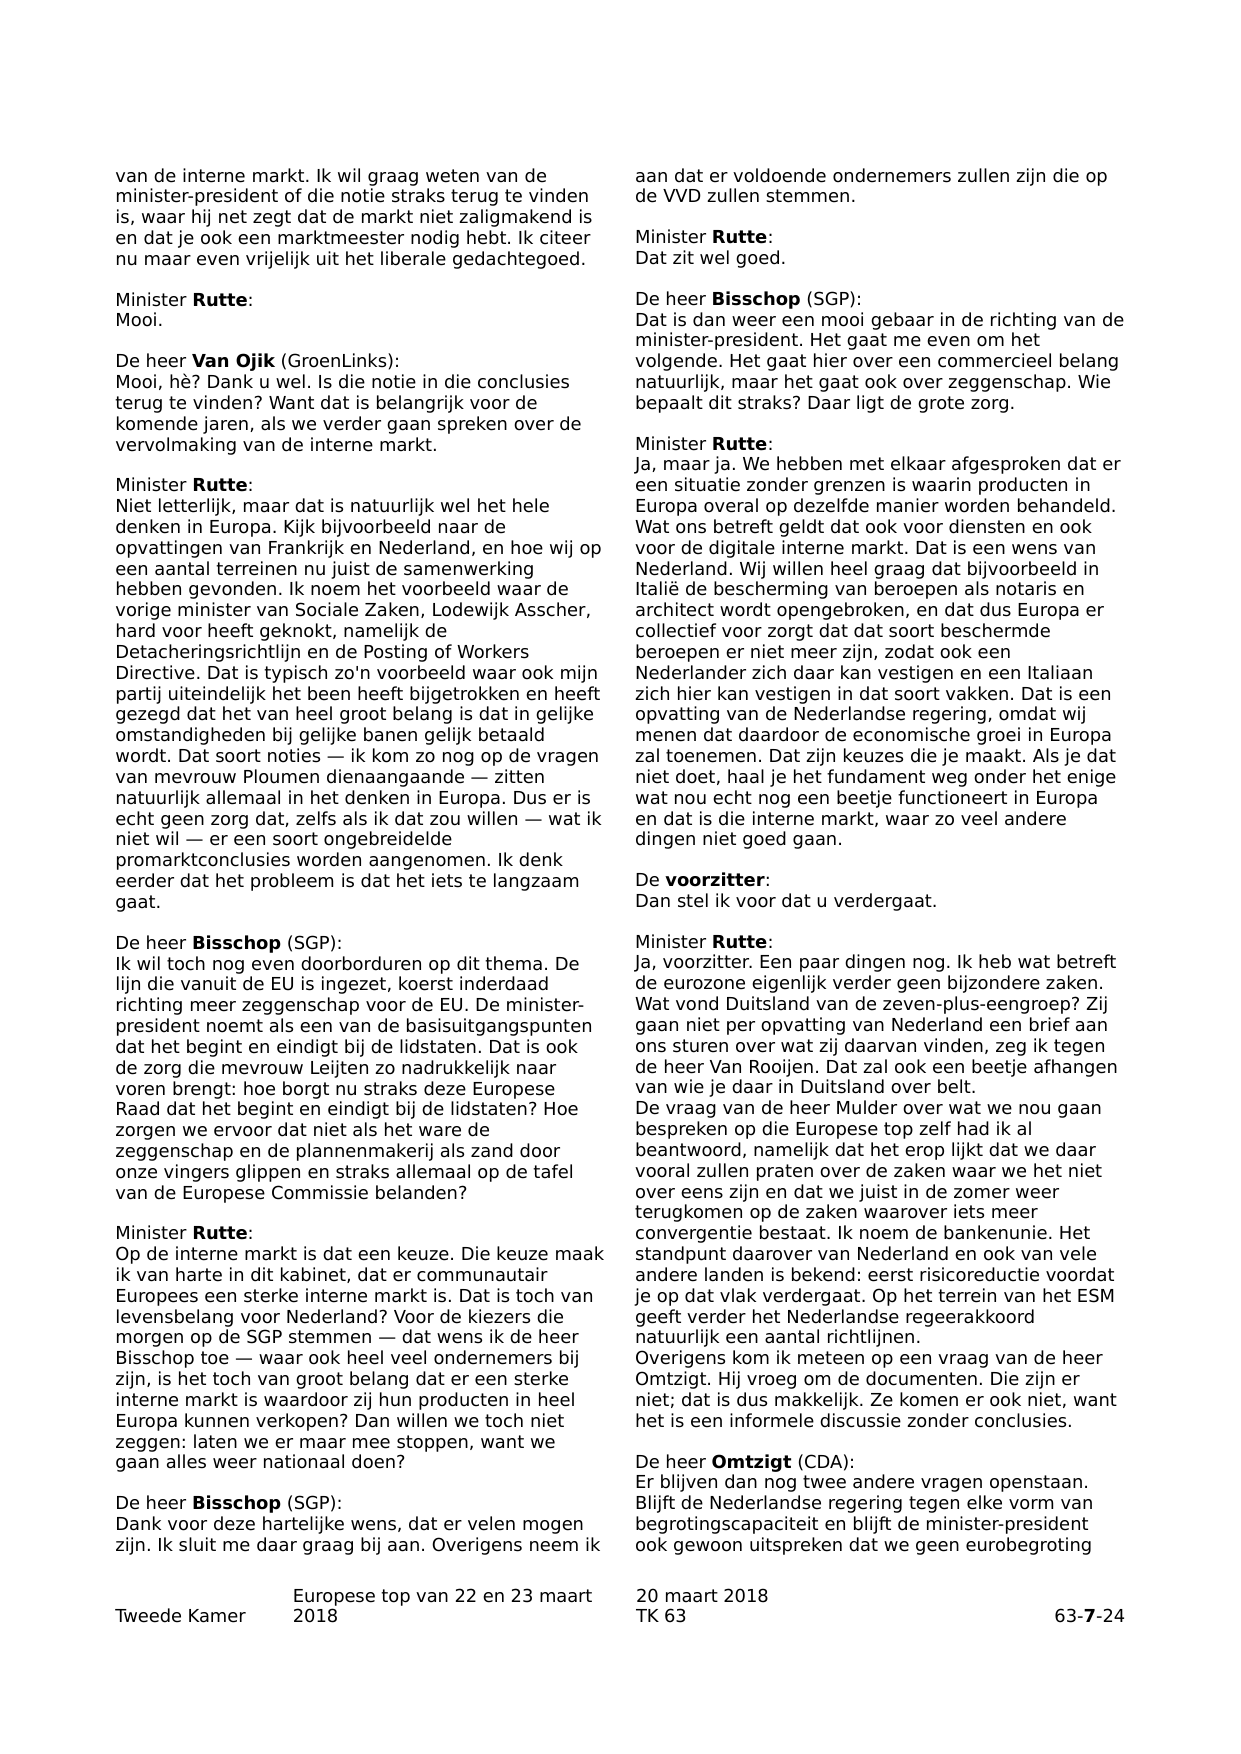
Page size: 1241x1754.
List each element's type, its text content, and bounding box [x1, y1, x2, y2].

text De heer Van Ojik (GroenLinks): [115, 351, 605, 372]
text De vraag van de heer Mulder over wat we nou gaan bespreken op die Europese top zelf had ik al beantwoord, namelijk dat het erop lijkt dat we daar vooral zullen praten over de zaken waar we het niet over eens zijn en dat we juist in de zomer weer terugkomen op de zaken waarover iets meer convergentie bestaat. Ik noem de bankenunie. Het standpunt daarover van Nederland en ook van vele andere landen is bekend: eerst risicoreductie voordat je op dat vlak verdergaat. Op het terrein van het ESM geeft verder het Nederlandse regeerakkoord natuurlijk een aantal richtlijnen. [635, 1098, 1125, 1348]
text De heer Bisschop (SGP): [635, 288, 1125, 309]
text Op de interne markt is dat een keuze. Die keuze maak ik van harte in dit kabinet, dat er communautair Europees een sterke interne markt is. Dat is toch van levensbelang voor Nederland? Voor de kiezers die morgen op de SGP stemmen — dat wens ik de heer Bisschop toe — waar ook heel veel ondernemers bij zijn, is het toch van groot belang dat er een sterke interne markt is waardoor zij hun producten in heel Europa kunnen verkopen? Dan willen we toch niet zeggen: laten we er maar mee stoppen, want we gaan alles weer nationaal doen? [115, 1244, 605, 1473]
text Overigens kom ik meteen op een vraag van de heer Omtzigt. Hij vroeg om de documenten. Die zijn er niet; dat is dus makkelijk. Ze komen er ook niet, want het is een informele discussie zonder conclusies. [635, 1348, 1125, 1431]
text Minister Rutte: [115, 289, 605, 310]
text Er blijven dan nog twee andere vragen openstaan. Blijft de Nederlandse regering tegen elke vorm van begrotingscapaciteit en blijft de minister-president ook gewoon uitspreken dat we geen eurobegroting [635, 1472, 1125, 1556]
text aan dat er voldoende ondernemers zullen zijn die op de VVD zullen stemmen. [635, 165, 1125, 207]
text De heer Bisschop (SGP): [115, 1493, 605, 1514]
text Mooi. [115, 310, 605, 331]
text De voorzitter: [635, 870, 1125, 891]
text Ja, maar ja. We hebben met elkaar afgesproken dat er een situatie zonder grenzen is waarin producten in Europa overal op dezelfde manier worden behandeld. Wat ons betreft geldt dat ook voor diensten en ook voor de digitale interne markt. Dat is een wens van Nederland. Wij willen heel graag dat bijvoorbeeld in Italië de bescherming van beroepen als notaris en architect wordt opengebroken, en dat dus Europa er collectief voor zorgt dat dat soort beschermde beroepen er niet meer zijn, zodat ook een Nederlander zich daar kan vestigen en een Italiaan zich hier kan vestigen in dat soort vakken. Dat is een opvatting van de Nederlandse regering, omdat wij menen dat daardoor de economische groei in Europa zal toenemen. Dat zijn keuzes die je maakt. Als je dat niet doet, haal je het fundament weg onder het enige wat nou echt nog een beetje functioneert in Europa en dat is die interne markt, waar zo veel andere dingen niet goed gaan. [635, 454, 1125, 850]
text De heer Omtzigt (CDA): [635, 1451, 1125, 1472]
text Ja, voorzitter. Een paar dingen nog. Ik heb wat betreft de eurozone eigenlijk verder geen bijzondere zaken. Wat vond Duitsland van de zeven-plus-eengroep? Zij gaan niet per opvatting van Nederland een brief aan ons sturen over wat zij daarvan vinden, zeg ik tegen de heer Van Rooijen. Dat zal ook een beetje afhangen van wie je daar in Duitsland over belt. [635, 952, 1125, 1098]
text Minister Rutte: [635, 932, 1125, 952]
text Minister Rutte: [635, 433, 1125, 454]
text Minister Rutte: [635, 227, 1125, 248]
text Niet letterlijk, maar dat is natuurlijk wel het hele denken in Europa. Kijk bijvoorbeeld naar de opvattingen van Frankrijk en Nederland, en hoe wij op een aantal terreinen nu juist de samenwerking hebben gevonden. Ik noem het voorbeeld waar de vorige minister van Sociale Zaken, Lodewijk Asscher, hard voor heeft geknokt, namelijk de Detacheringsrichtlijn en de Posting of Workers Directive. Dat is typisch zo'n voorbeeld waar ook mijn partij uiteindelijk het been heeft bijgetrokken en heeft gezegd dat het van heel groot belang is dat in gelijke omstandigheden bij gelijke banen gelijk betaald wordt. Dat soort noties — ik kom zo nog op de vragen van mevrouw Ploumen dienaangaande — zitten natuurlijk allemaal in het denken in Europa. Dus er is echt geen zorg dat, zelfs als ik dat zou willen — wat ik niet wil — er een soort ongebreidelde promarktconclusies worden aangenomen. Ik denk eerder dat het probleem is dat het iets te langzaam gaat. [115, 496, 605, 912]
text Mooi, hè? Dank u wel. Is die notie in die conclusies terug te vinden? Want dat is belangrijk voor de komende jaren, als we verder gaan spreken over de vervolmaking van de interne markt. [115, 372, 605, 455]
text van de interne markt. Ik wil graag weten van de minister-president of die notie straks terug te vinden is, waar hij net zegt dat de markt niet zaligmakend is en dat je ook een marktmeester nodig hebt. Ik citeer nu maar even vrijelijk uit het liberale gedachtegoed. [115, 165, 605, 269]
text Dank voor deze hartelijke wens, dat er velen mogen zijn. Ik sluit me daar graag bij aan. Overigens neem ik [115, 1514, 605, 1556]
text Dat zit wel goed. [635, 248, 1125, 268]
text Minister Rutte: [115, 1223, 605, 1244]
text De heer Bisschop (SGP): [115, 932, 605, 953]
text Dat is dan weer een mooi gebaar in de richting van de minister-president. Het gaat me even om het volgende. Het gaat hier over een commercieel belang natuurlijk, maar het gaat ook over zeggenschap. Wie bepaalt dit straks? Daar ligt de grote zorg. [635, 309, 1125, 413]
text Dan stel ik voor dat u verdergaat. [635, 891, 1125, 912]
text Ik wil toch nog even doorborduren op dit thema. De lijn die vanuit de EU is ingezet, koerst inderdaad richting meer zeggenschap voor de EU. De minister-president noemt als een van de basisuitgangspunten dat het begint en eindigt bij de lidstaten. Dat is ook de zorg die mevrouw Leijten zo nadrukkelijk naar voren brengt: hoe borgt nu straks deze Europese Raad dat het begint en eindigt bij de lidstaten? Hoe zorgen we ervoor dat niet als het ware de zeggenschap en de plannenmakerij als zand door onze vingers glippen en straks allemaal op de tafel van de Europese Commissie belanden? [115, 953, 605, 1203]
text Minister Rutte: [115, 475, 605, 496]
